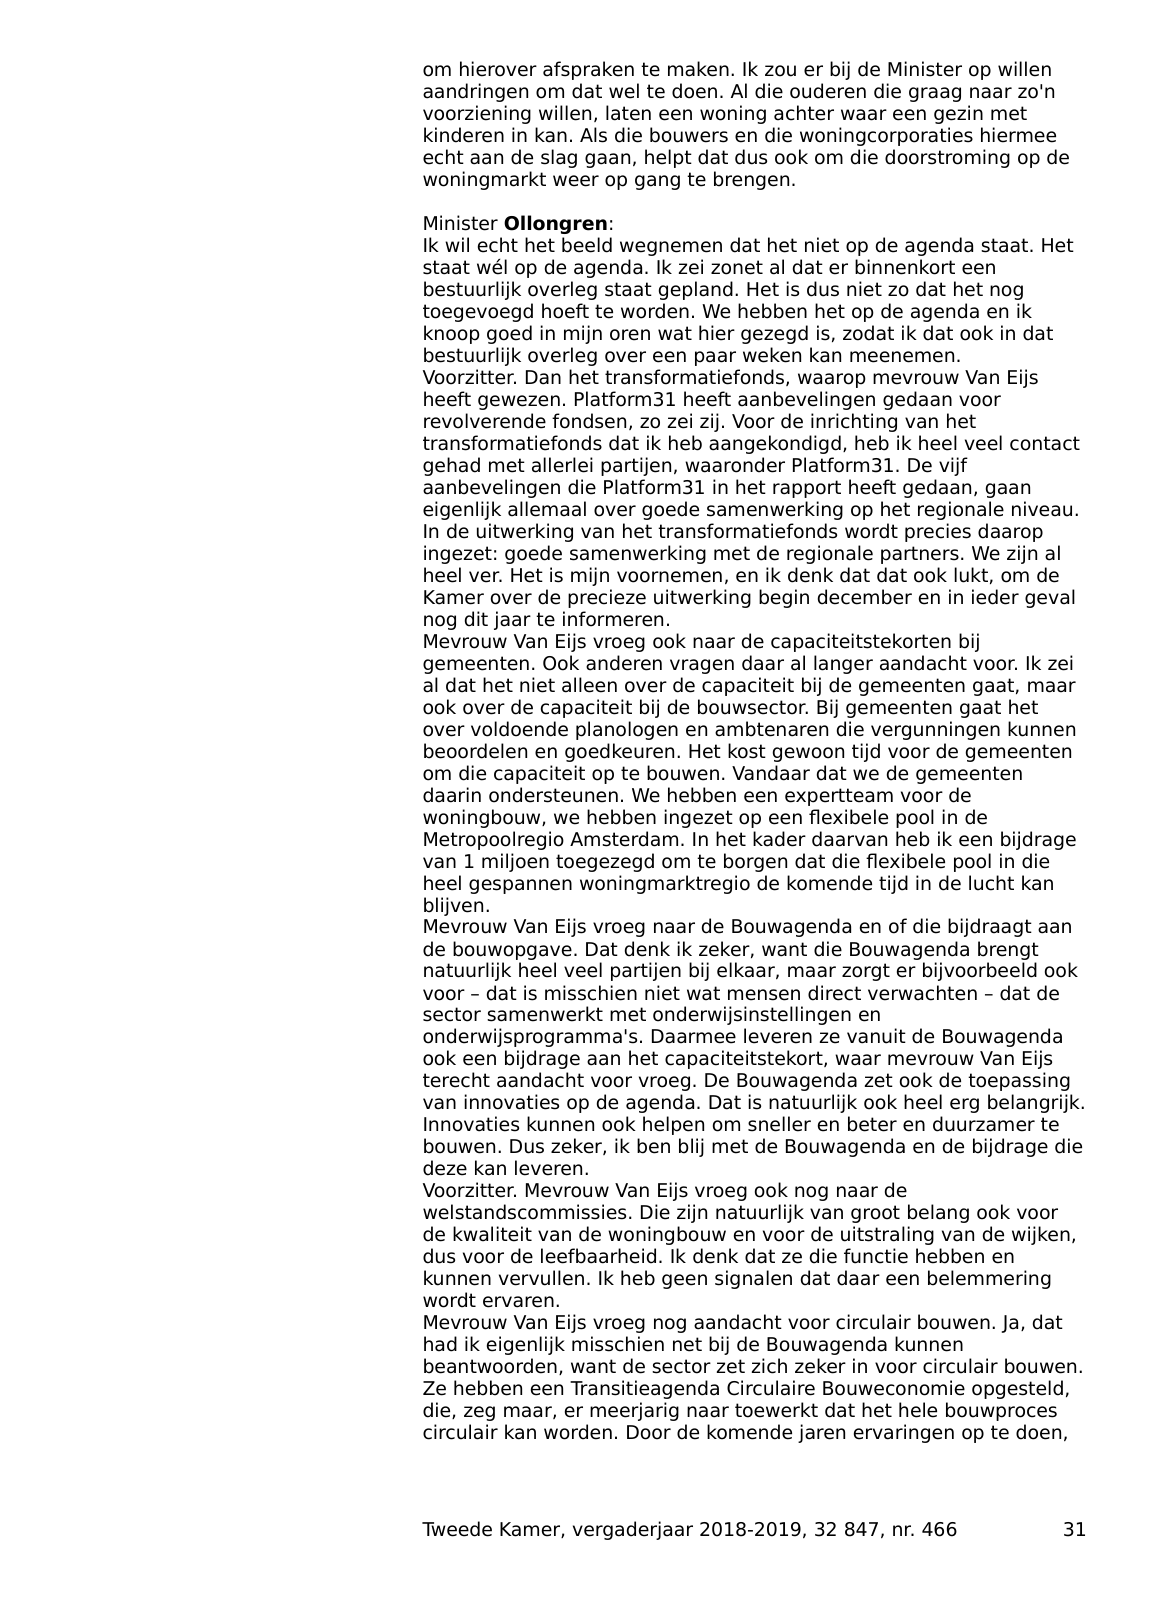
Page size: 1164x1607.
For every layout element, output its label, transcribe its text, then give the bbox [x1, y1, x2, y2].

text Voorzitter. Dan het transformatiefonds, waarop mevrouw Van Eijs heeft gewezen. Platform31 heeft aanbevelingen gedaan voor revolverende fondsen, zo zei zij. Voor de inrichting van het transformatiefonds dat ik heb aangekondigd, heb ik heel veel contact gehad met allerlei partijen, waaronder Platform31. De vijf aanbevelingen die Platform31 in het rapport heeft gedaan, gaan eigenlijk allemaal over goede samenwerking op het regionale niveau. In de uitwerking van het transformatiefonds wordt precies daarop ingezet: goede samenwerking met de regionale partners. We zijn al heel ver. Het is mijn voornemen, en ik denk dat dat ook lukt, om de Kamer over de precieze uitwerking begin december en in ieder geval nog dit jaar te informeren. [422, 367, 1087, 631]
text om hierover afspraken te maken. Ik zou er bij de Minister op willen aandringen om dat wel te doen. Al die ouderen die graag naar zo'n voorziening willen, laten een woning achter waar een gezin met kinderen in kan. Als die bouwers en die woningcorporaties hiermee echt aan de slag gaan, helpt dat dus ook om die doorstroming op de woningmarkt weer op gang te brengen. [422, 59, 1087, 191]
text Minister Ollongren: [422, 213, 1087, 235]
text Mevrouw Van Eijs vroeg ook naar de capaciteitstekorten bij gemeenten. Ook anderen vragen daar al langer aandacht voor. Ik zei al dat het niet alleen over de capaciteit bij de gemeenten gaat, maar ook over de capaciteit bij de bouwsector. Bij gemeenten gaat het over voldoende planologen en ambtenaren die vergunningen kunnen beoordelen en goedkeuren. Het kost gewoon tijd voor de gemeenten om die capaciteit op te bouwen. Vandaar dat we de gemeenten daarin ondersteunen. We hebben een expertteam voor de woningbouw, we hebben ingezet op een flexibele pool in de Metropoolregio Amsterdam. In het kader daarvan heb ik een bijdrage van 1 miljoen toegezegd om te borgen dat die flexibele pool in die heel gespannen woningmarktregio de komende tijd in de lucht kan blijven. [422, 631, 1087, 916]
text Voorzitter. Mevrouw Van Eijs vroeg ook nog naar de welstandscommissies. Die zijn natuurlijk van groot belang ook voor de kwaliteit van de woningbouw en voor de uitstraling van de wijken, dus voor de leefbaarheid. Ik denk dat ze die functie hebben en kunnen vervullen. Ik heb geen signalen dat daar een belemmering wordt ervaren. [422, 1180, 1087, 1312]
text Ik wil echt het beeld wegnemen dat het niet op de agenda staat. Het staat wél op de agenda. Ik zei zonet al dat er binnenkort een bestuurlijk overleg staat gepland. Het is dus niet zo dat het nog toegevoegd hoeft te worden. We hebben het op de agenda en ik knoop goed in mijn oren wat hier gezegd is, zodat ik dat ook in dat bestuurlijk overleg over een paar weken kan meenemen. [422, 235, 1087, 367]
text Mevrouw Van Eijs vroeg nog aandacht voor circulair bouwen. Ja, dat had ik eigenlijk misschien net bij de Bouwagenda kunnen beantwoorden, want de sector zet zich zeker in voor circulair bouwen. Ze hebben een Transitieagenda Circulaire Bouweconomie opgesteld, die, zeg maar, er meerjarig naar toewerkt dat het hele bouwproces circulair kan worden. Door de komende jaren ervaringen op te doen, [422, 1312, 1087, 1444]
text Mevrouw Van Eijs vroeg naar de Bouwagenda en of die bijdraagt aan de bouwopgave. Dat denk ik zeker, want die Bouwagenda brengt natuurlijk heel veel partijen bij elkaar, maar zorgt er bijvoorbeeld ook voor – dat is misschien niet wat mensen direct verwachten – dat de sector samenwerkt met onderwijsinstellingen en onderwijsprogramma's. Daarmee leveren ze vanuit de Bouwagenda ook een bijdrage aan het capaciteitstekort, waar mevrouw Van Eijs terecht aandacht voor vroeg. De Bouwagenda zet ook de toepassing van innovaties op de agenda. Dat is natuurlijk ook heel erg belangrijk. Innovaties kunnen ook helpen om sneller en beter en duurzamer te bouwen. Dus zeker, ik ben blij met de Bouwagenda en de bijdrage die deze kan leveren. [422, 916, 1087, 1180]
